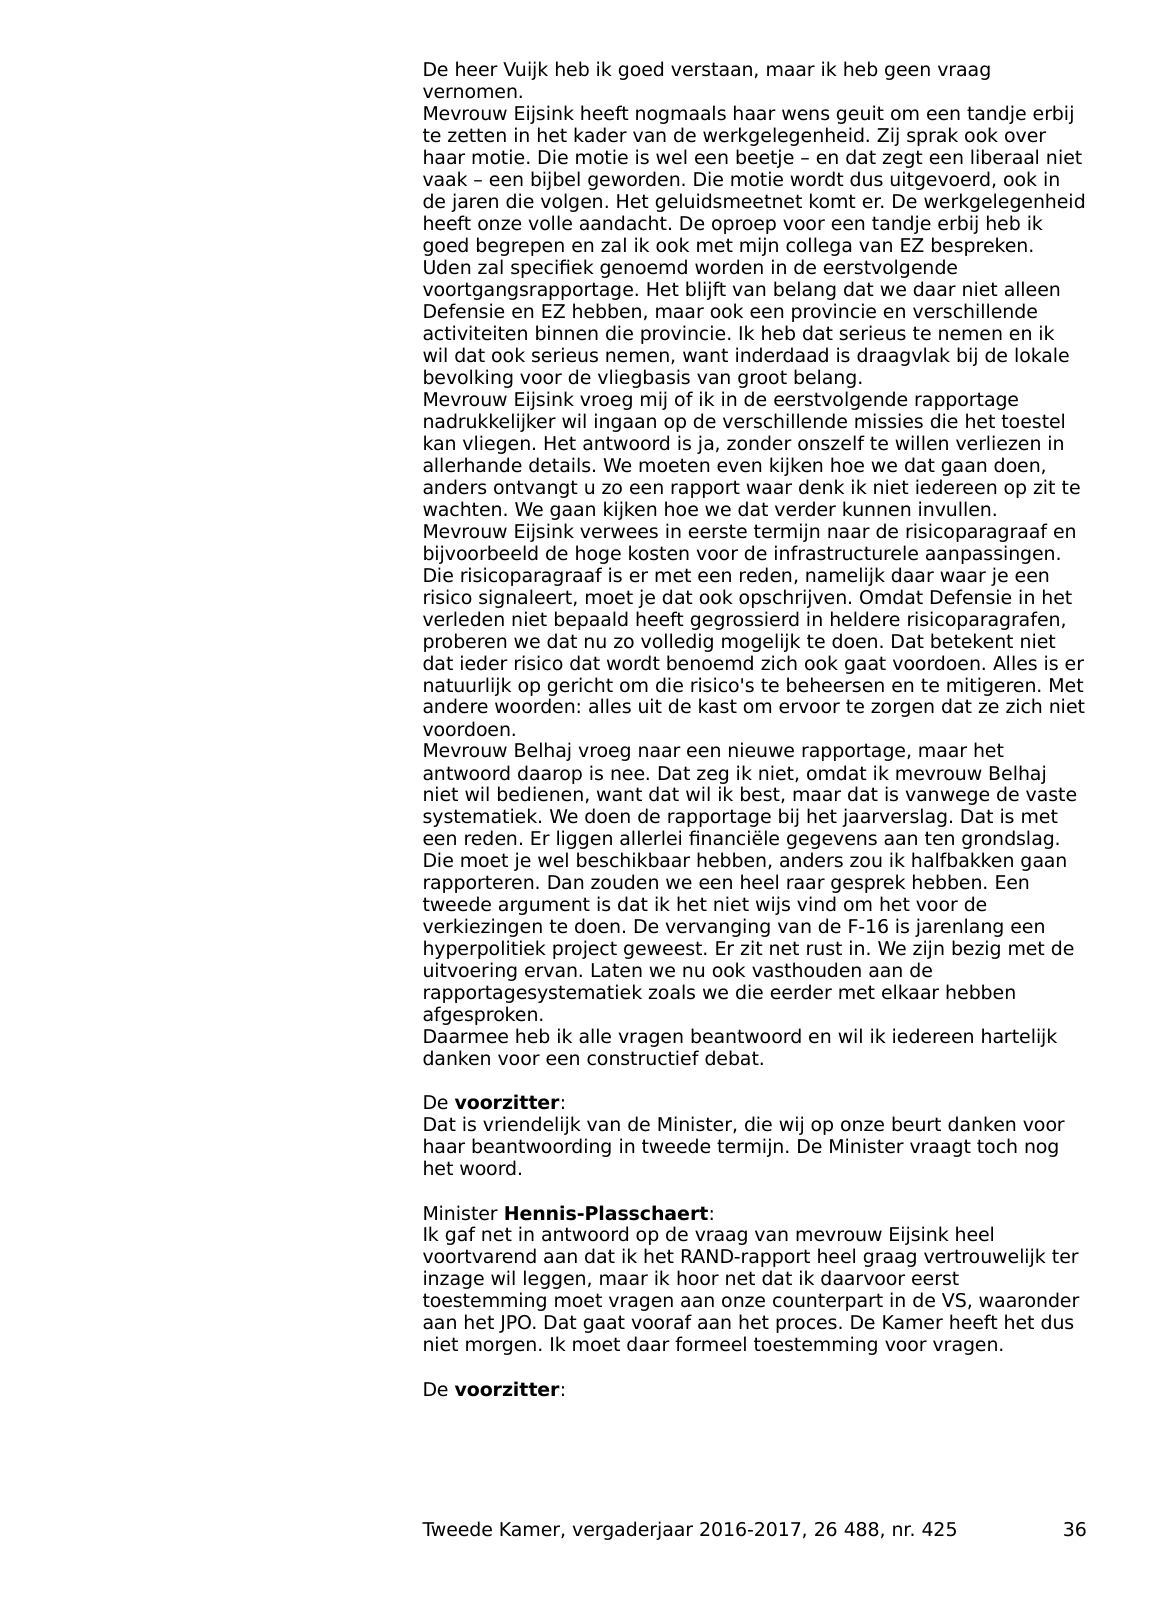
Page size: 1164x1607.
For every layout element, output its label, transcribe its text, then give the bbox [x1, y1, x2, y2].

text Ik gaf net in antwoord op de vraag van mevrouw Eijsink heel voortvarend aan dat ik het RAND-rapport heel graag vertrouwelijk ter inzage wil leggen, maar ik hoor net dat ik daarvoor eerst toestemming moet vragen aan onze counterpart in de VS, waaronder aan het JPO. Dat gaat vooraf aan het proces. De Kamer heeft het dus niet morgen. Ik moet daar formeel toestemming voor vragen. [422, 1224, 1087, 1356]
text De voorzitter: [422, 1092, 1087, 1114]
text Daarmee heb ik alle vragen beantwoord en wil ik iedereen hartelijk danken voor een constructief debat. [422, 1026, 1087, 1070]
text De heer Vuijk heb ik goed verstaan, maar ik heb geen vraag vernomen. [422, 59, 1087, 103]
text Mevrouw Belhaj vroeg naar een nieuwe rapportage, maar het antwoord daarop is nee. Dat zeg ik niet, omdat ik mevrouw Belhaj niet wil bedienen, want dat wil ik best, maar dat is vanwege de vaste systematiek. We doen de rapportage bij het jaarverslag. Dat is met een reden. Er liggen allerlei financiële gegevens aan ten grondslag. Die moet je wel beschikbaar hebben, anders zou ik halfbakken gaan rapporteren. Dan zouden we een heel raar gesprek hebben. Een tweede argument is dat ik het niet wijs vind om het voor de verkiezingen te doen. De vervanging van de F-16 is jarenlang een hyperpolitiek project geweest. Er zit net rust in. We zijn bezig met de uitvoering ervan. Laten we nu ook vasthouden aan de rapportagesystematiek zoals we die eerder met elkaar hebben afgesproken. [422, 740, 1087, 1026]
text Mevrouw Eijsink verwees in eerste termijn naar de risicoparagraaf en bijvoorbeeld de hoge kosten voor de infrastructurele aanpassingen. Die risicoparagraaf is er met een reden, namelijk daar waar je een risico signaleert, moet je dat ook opschrijven. Omdat Defensie in het verleden niet bepaald heeft gegrossierd in heldere risicoparagrafen, proberen we dat nu zo volledig mogelijk te doen. Dat betekent niet dat ieder risico dat wordt benoemd zich ook gaat voordoen. Alles is er natuurlijk op gericht om die risico's te beheersen en te mitigeren. Met andere woorden: alles uit de kast om ervoor te zorgen dat ze zich niet voordoen. [422, 521, 1087, 740]
text Dat is vriendelijk van de Minister, die wij op onze beurt danken voor haar beantwoording in tweede termijn. De Minister vraagt toch nog het woord. [422, 1114, 1087, 1180]
text Minister Hennis-Plasschaert: [422, 1202, 1087, 1224]
text Mevrouw Eijsink vroeg mij of ik in de eerstvolgende rapportage nadrukkelijker wil ingaan op de verschillende missies die het toestel kan vliegen. Het antwoord is ja, zonder onszelf te willen verliezen in allerhande details. We moeten even kijken hoe we dat gaan doen, anders ontvangt u zo een rapport waar denk ik niet iedereen op zit te wachten. We gaan kijken hoe we dat verder kunnen invullen. [422, 389, 1087, 521]
text De voorzitter: [422, 1378, 1087, 1400]
text Mevrouw Eijsink heeft nogmaals haar wens geuit om een tandje erbij te zetten in het kader van de werkgelegenheid. Zij sprak ook over haar motie. Die motie is wel een beetje – en dat zegt een liberaal niet vaak – een bijbel geworden. Die motie wordt dus uitgevoerd, ook in de jaren die volgen. Het geluidsmeetnet komt er. De werkgelegenheid heeft onze volle aandacht. De oproep voor een tandje erbij heb ik goed begrepen en zal ik ook met mijn collega van EZ bespreken. Uden zal specifiek genoemd worden in de eerstvolgende voortgangsrapportage. Het blijft van belang dat we daar niet alleen Defensie en EZ hebben, maar ook een provincie en verschillende activiteiten binnen die provincie. Ik heb dat serieus te nemen en ik wil dat ook serieus nemen, want inderdaad is draagvlak bij de lokale bevolking voor de vliegbasis van groot belang. [422, 103, 1087, 389]
